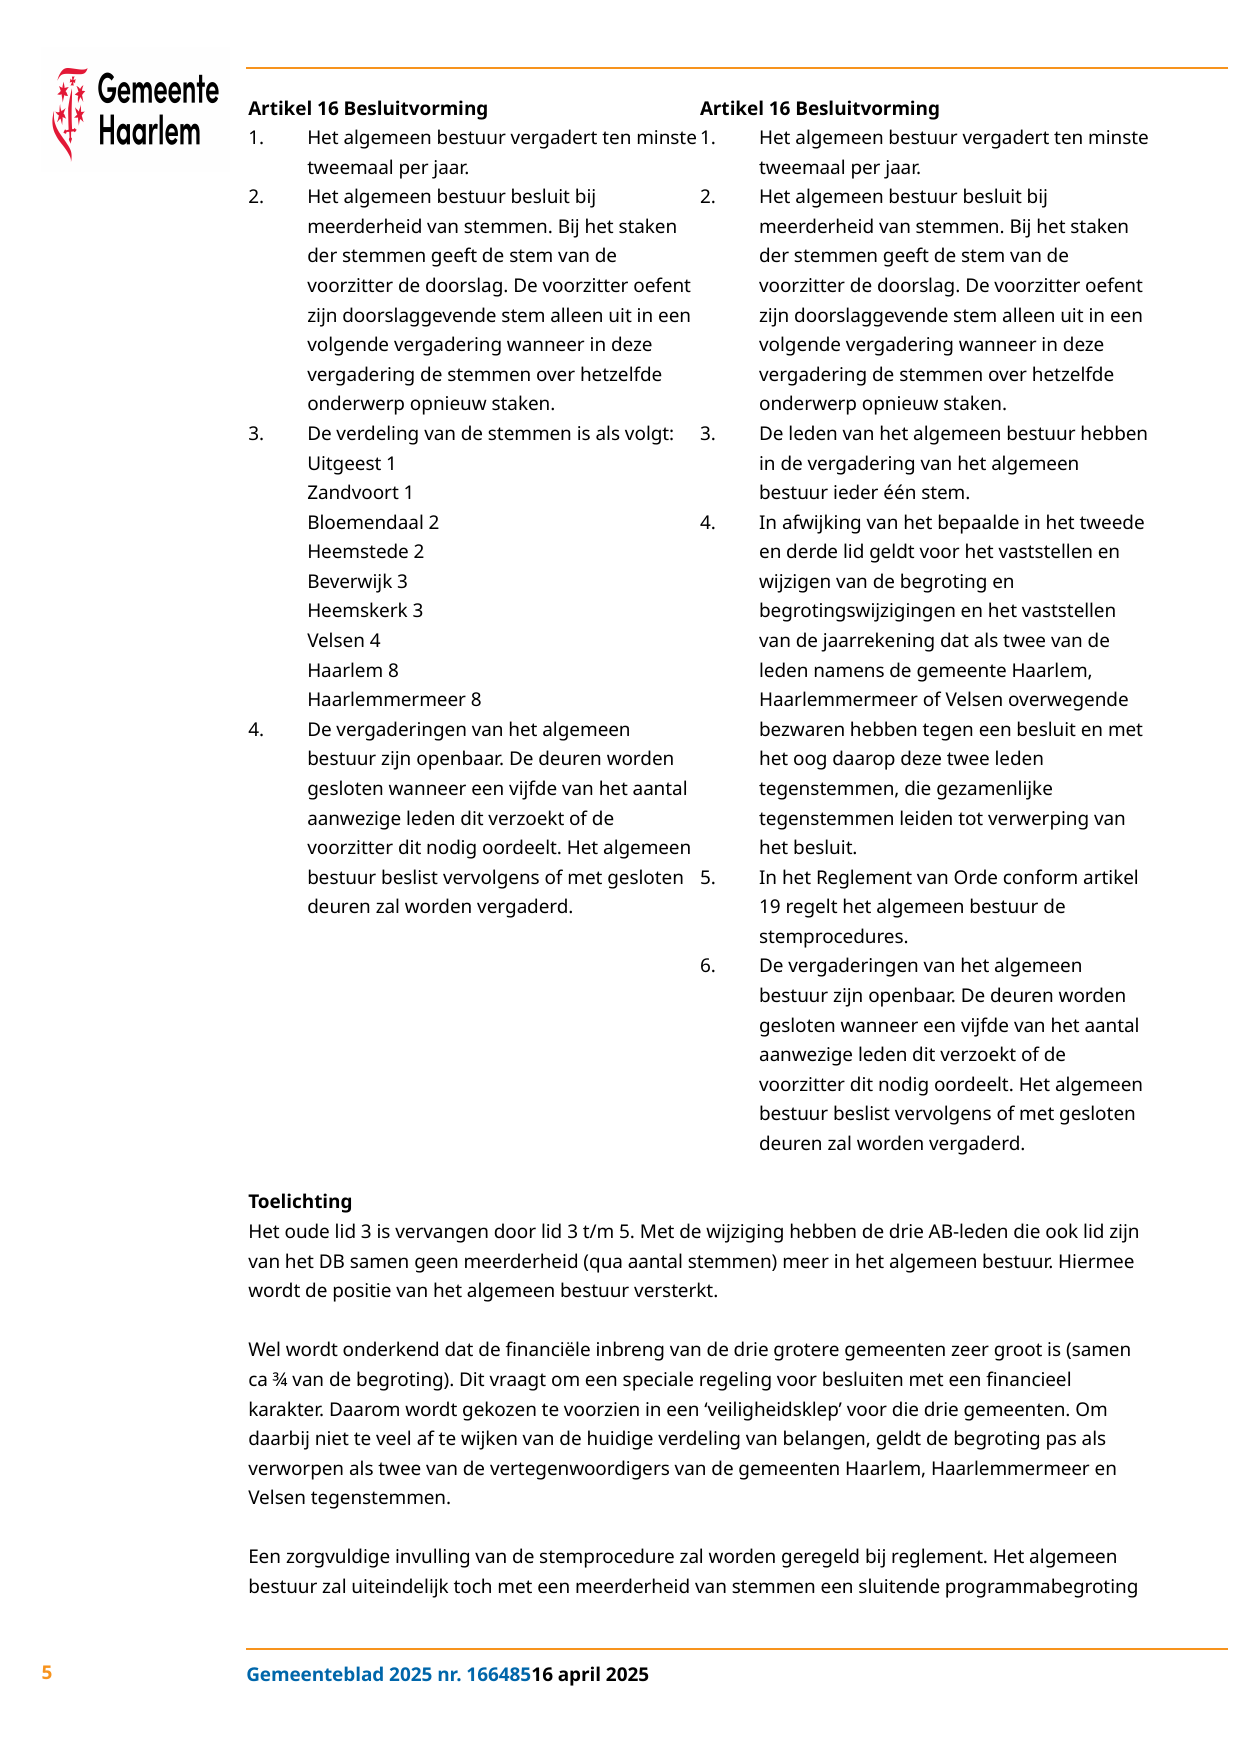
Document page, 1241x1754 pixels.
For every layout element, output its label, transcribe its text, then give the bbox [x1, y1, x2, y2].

picture [41, 47, 231, 172]
text Een zorgvuldige invulling van de stemprocedure zal worden geregeld bij reglement. Het algemeen bestuur zal uiteindelijk toch met een meerderheid van stemmen een sluitende programmabegroting [248, 1544, 1152, 1599]
text Wel wordt onderkend dat de financiële inbreng van de drie grotere gemeenten zeer groot is (samen ca ¾ van de begroting). Dit vraagt om een speciale regeling voor besluiten met een financieel karakter. Daarom wordt gekozen te voorzien in een ‘veiligheidsklep’ voor die drie gemeenten. Om daarbij niet te veel af te wijken van de huidige verdeling van belangen, geldt de begroting pas als verworpen als twee van de vertegenwoordigers van de gemeenten Haarlem, Haarlemmermeer en Velsen tegenstemmen. [248, 1337, 1152, 1510]
table_cell Artikel 16 Besluitvorming Het algemeen bestuur vergadert ten minste tweemaal per jaar. Het algemeen bestuur besluit bij meerderheid van stemmen. Bij het staken der stemmen geeft de stem van de voorzitter de doorslag. De voorzitter oefent zijn doorslaggevende stem alleen uit in een volgende vergadering wanneer in deze vergadering de stemmen over hetzelfde onderwerp opnieuw staken. De leden van het algemeen bestuur hebben in de vergadering van het algemeen bestuur ieder één stem. In afwijking van het bepaalde in het tweede en derde lid geldt voor het vaststellen en wijzigen van de begroting en begrotingswijzigingen en het vaststellen van de jaarrekening dat als twee van de leden namens de gemeente Haarlem, Haarlemmermeer of Velsen overwegende bezwaren hebben tegen een besluit en met het oog daarop deze twee leden tegenstemmen, die gezamenlijke tegenstemmen leiden tot verwerping van het besluit. In het Reglement van Orde conform artikel 19 regelt het algemeen bestuur de stemprocedures. De vergaderingen van het algemeen bestuur zijn openbaar. De deuren worden gesloten wanneer een vijfde van het aantal aanwezige leden dit verzoekt of de voorzitter dit nodig oordeelt. Het algemeen bestuur beslist vervolgens of met gesloten deuren zal worden vergaderd. [700, 95, 1152, 1156]
text Toelichting [248, 1189, 1152, 1214]
table_cell Artikel 16 Besluitvorming Het algemeen bestuur vergadert ten minste tweemaal per jaar. Het algemeen bestuur besluit bij meerderheid van stemmen. Bij het staken der stemmen geeft de stem van de voorzitter de doorslag. De voorzitter oefent zijn doorslaggevende stem alleen uit in een volgende vergadering wanneer in deze vergadering de stemmen over hetzelfde onderwerp opnieuw staken. De verdeling van de stemmen is als volgt: Uitgeest 1 Zandvoort 1 Bloemendaal 2 Heemstede 2 Beverwijk 3 Heemskerk 3 Velsen 4 Haarlem 8 Haarlemmermeer 8 De vergaderingen van het algemeen bestuur zijn openbaar. De deuren worden gesloten wanneer een vijfde van het aantal aanwezige leden dit verzoekt of de voorzitter dit nodig oordeelt. Het algemeen bestuur beslist vervolgens of met gesloten deuren zal worden vergaderd. [248, 95, 700, 1156]
text Het oude lid 3 is vervangen door lid 3 t/m 5. Met de wijziging hebben de drie AB-leden die ook lid zijn van het DB samen geen meerderheid (qua aantal stemmen) meer in het algemeen bestuur. Hiermee wordt de positie van het algemeen bestuur versterkt. [248, 1218, 1152, 1303]
